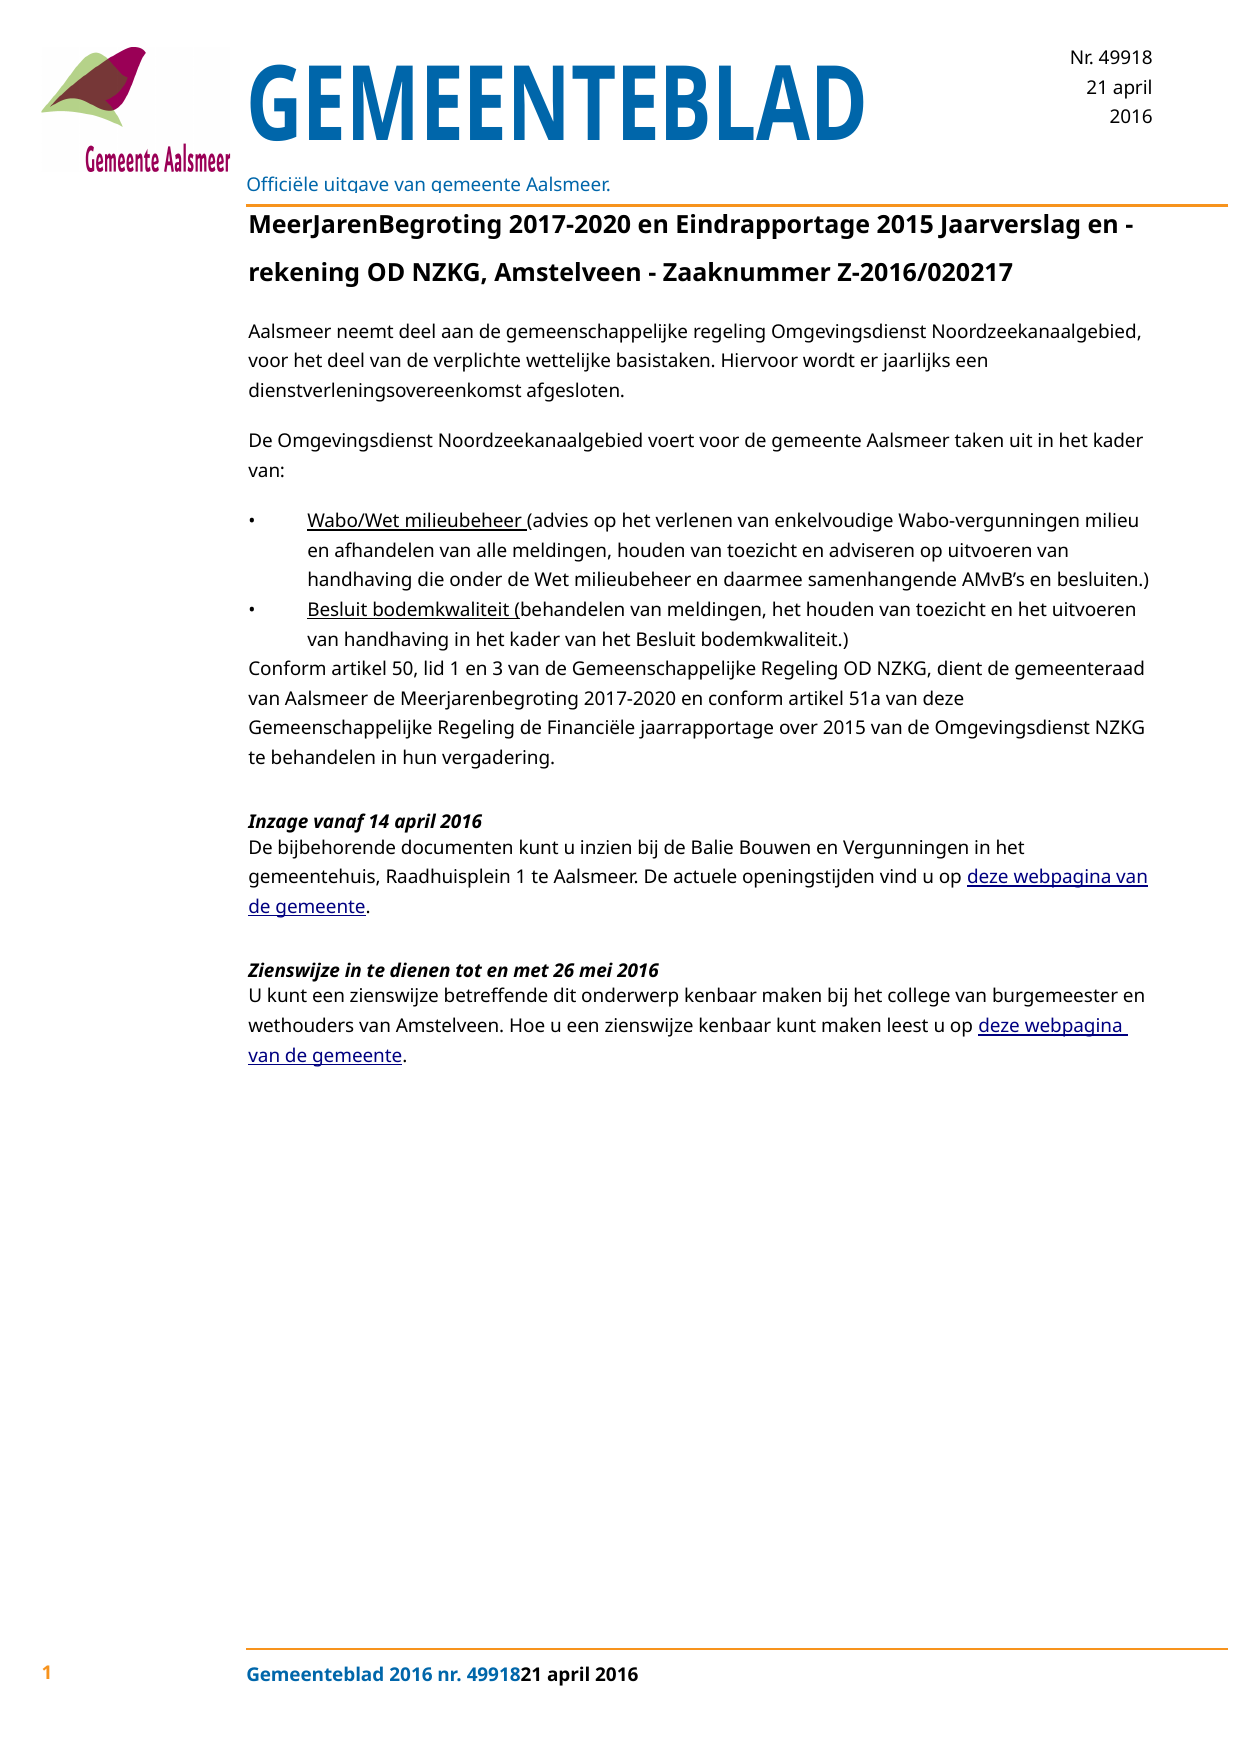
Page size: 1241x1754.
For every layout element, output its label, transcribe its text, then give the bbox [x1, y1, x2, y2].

text MeerJarenBegroting 2017-2020 en Eindrapportage 2015 Jaarverslag en -rekening OD NZKG, Amstelveen - Zaaknummer Z-2016/020217 [248, 207, 1152, 288]
list Besluit bodemkwaliteit (behandelen van meldingen, het houden van toezicht en het uitvoeren van handhaving in het kader van het Besluit bodemkwaliteit.) [248, 596, 1152, 652]
text De Omgevingsdienst Noordzeekanaalgebied voert voor de gemeente Aalsmeer taken uit in het kader van: [248, 427, 1152, 483]
text Zienswijze in te dienen tot en met 26 mei 2016 [248, 957, 1152, 983]
picture [41, 47, 231, 172]
list Wabo/Wet milieubeheer (advies op het verlenen van enkelvoudige Wabo-vergunningen milieu en afhandelen van alle meldingen, houden van toezicht en adviseren op uitvoeren van handhaving die onder de Wet milieubeheer en daarmee samenhangende AMvB’s en besluiten.) [248, 507, 1152, 592]
text Inzage vanaf 14 april 2016 [248, 808, 1152, 834]
text Aalsmeer neemt deel aan de gemeenschappelijke regeling Omgevingsdienst Noordzeekanaalgebied, voor het deel van de verplichte wettelijke basistaken. Hiervoor wordt er jaarlijks een dienstverleningsovereenkomst afgesloten. [248, 318, 1152, 403]
text Conform artikel 50, lid 1 en 3 van de Gemeenschappelijke Regeling OD NZKG, dient de gemeenteraad van Aalsmeer de Meerjarenbegroting 2017-2020 en conform artikel 51a van deze Gemeenschappelijke Regeling de Financiële jaarrapportage over 2015 van de Omgevingsdienst NZKG te behandelen in hun vergadering. [248, 655, 1152, 770]
text De bijbehorende documenten kunt u inzien bij de Balie Bouwen en Vergunningen in het gemeentehuis, Raadhuisplein 1 te Aalsmeer. De actuele openingstijden vind u op deze webpagina van de gemeente. [248, 834, 1152, 919]
text U kunt een zienswijze betreffende dit onderwerp kenbaar maken bij het college van burgemeester en wethouders van Amstelveen. Hoe u een zienswijze kenbaar kunt maken leest u op deze webpagina van de gemeente. [248, 983, 1152, 1068]
